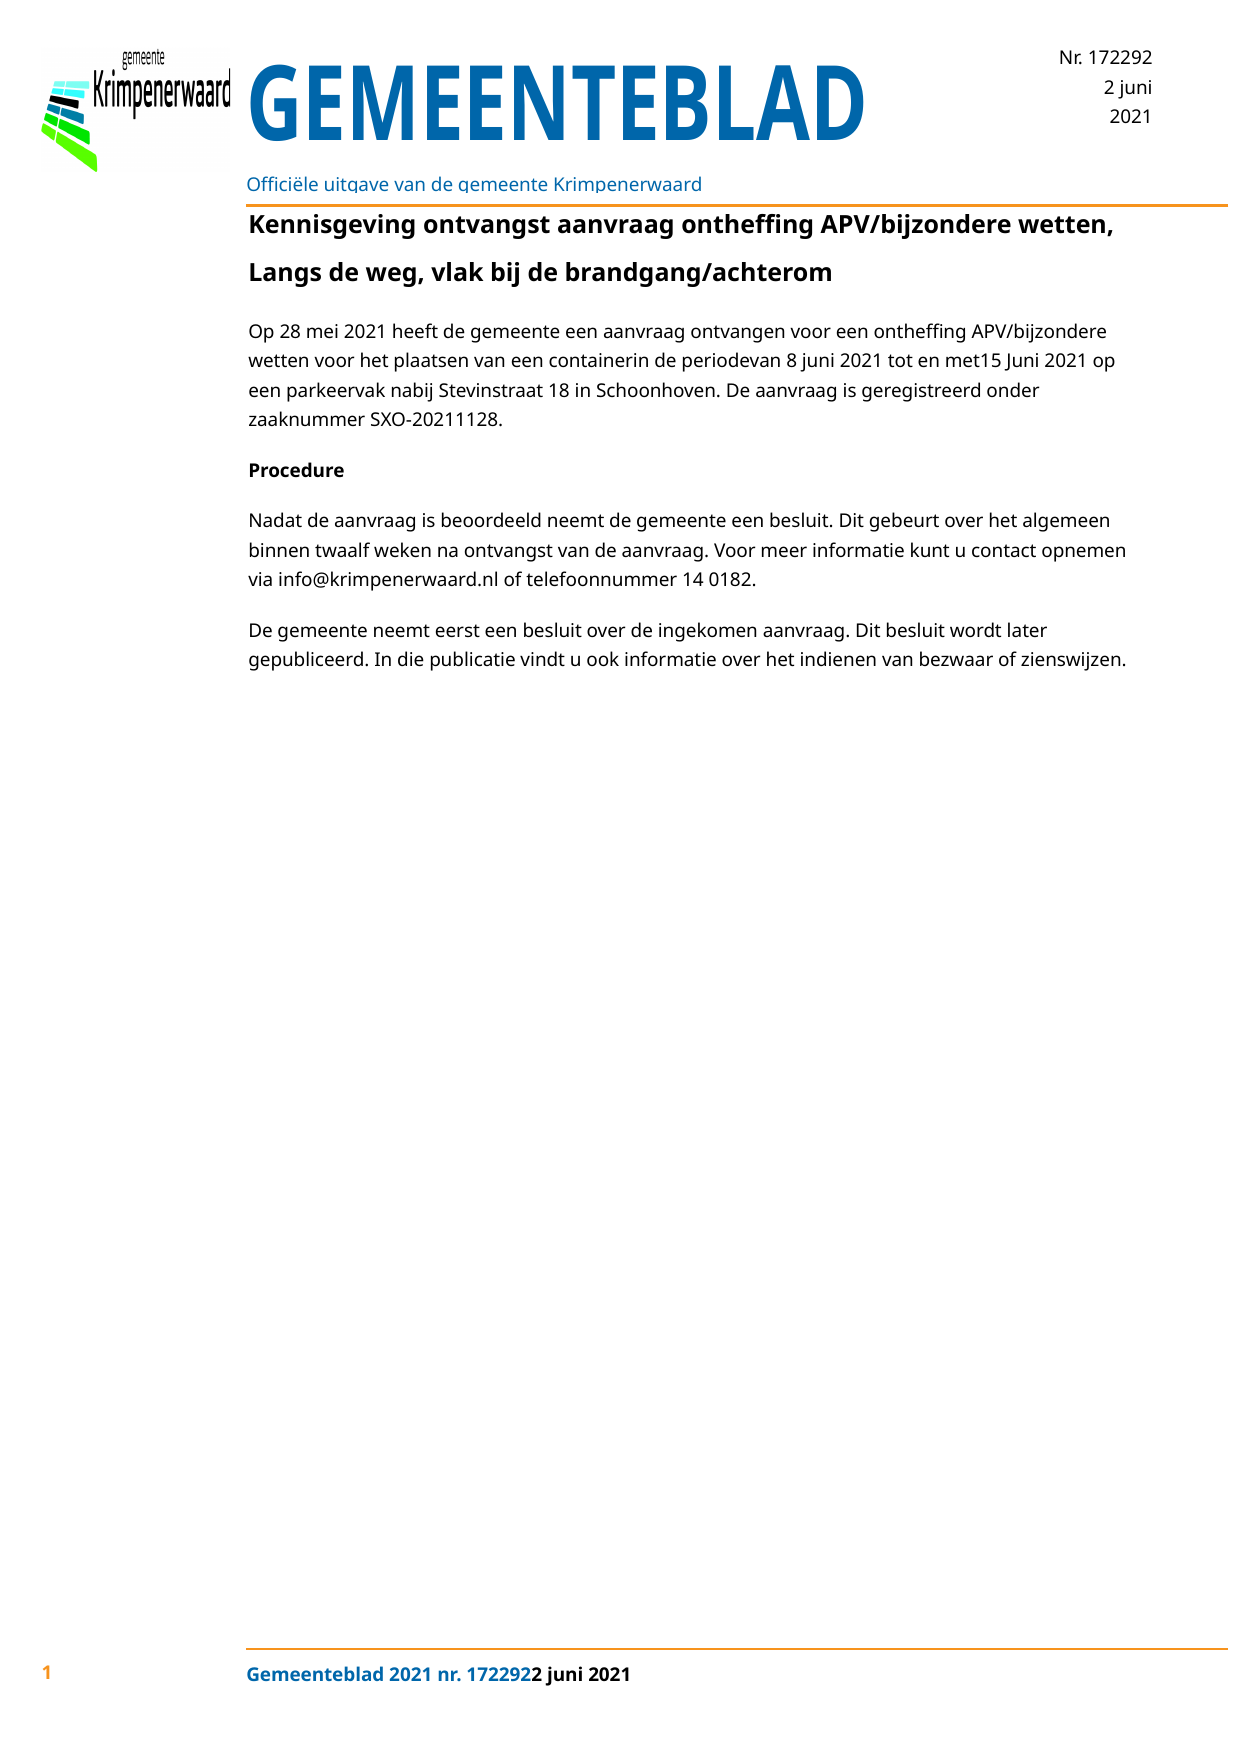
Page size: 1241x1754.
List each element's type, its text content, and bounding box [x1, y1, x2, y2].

text Procedure [248, 457, 1152, 483]
picture [41, 47, 231, 172]
text Kennisgeving ontvangst aanvraag ontheffing APV/bijzondere wetten, Langs de weg, vlak bij de brandgang/achterom [248, 207, 1152, 288]
text Op 28 mei 2021 heeft de gemeente een aanvraag ontvangen voor een ontheffing APV/bijzondere wetten voor het plaatsen van een containerin de periodevan 8 juni 2021 tot en met15 Juni 2021 op een parkeervak nabij Stevinstraat 18 in Schoonhoven. De aanvraag is geregistreerd onder zaaknummer SXO-20211128. [248, 318, 1152, 432]
text De gemeente neemt eerst een besluit over de ingekomen aanvraag. Dit besluit wordt later gepubliceerd. In die publicatie vindt u ook informatie over het indienen van bezwaar of zienswijzen. [248, 617, 1152, 672]
text Nadat de aanvraag is beoordeeld neemt de gemeente een besluit. Dit gebeurt over het algemeen binnen twaalf weken na ontvangst van de aanvraag. Voor meer informatie kunt u contact opnemen via info@krimpenerwaard.nl of telefoonnummer 14 0182. [248, 507, 1152, 592]
